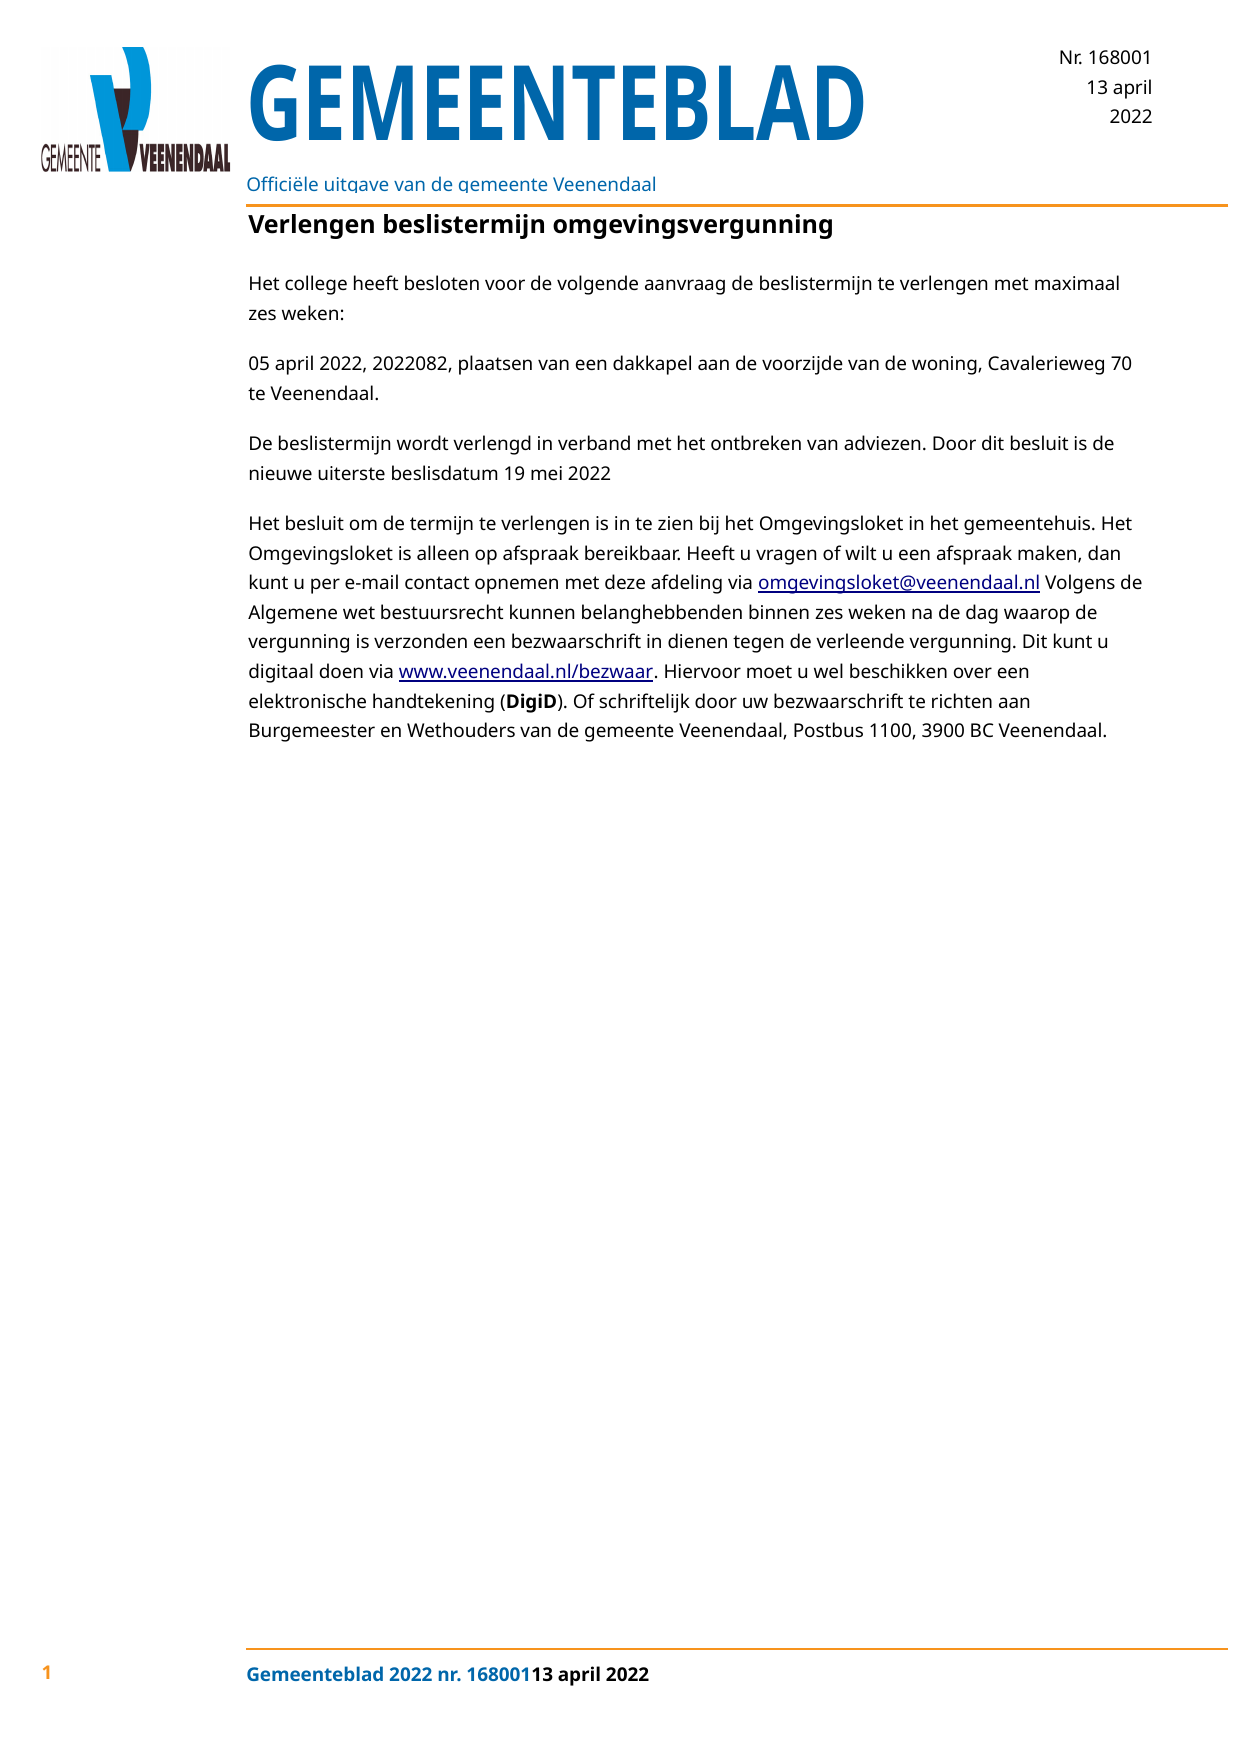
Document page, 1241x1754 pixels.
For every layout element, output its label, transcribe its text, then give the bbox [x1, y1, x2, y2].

picture [123, 47, 231, 172]
text Het college heeft besloten voor de volgende aanvraag de beslistermijn te verlengen met maximaal zes weken: [248, 270, 1152, 326]
text Verlengen beslistermijn omgevingsvergunning [248, 207, 1152, 241]
text Het besluit om de termijn te verlengen is in te zien bij het Omgevingsloket in het gemeentehuis. Het Omgevingsloket is alleen op afspraak bereikbaar. Heeft u vragen of wilt u een afspraak maken, dan kunt u per e-mail contact opnemen met deze afdeling via omgevingsloket@veenendaal.nl Volgens de Algemene wet bestuursrecht kunnen belanghebbenden binnen zes weken na de dag waarop de vergunning is verzonden een bezwaarschrift in dienen tegen de verleende vergunning. Dit kunt u digitaal doen via www.veenendaal.nl/bezwaar. Hiervoor moet u wel beschikken over een elektronische handtekening (DigiD). Of schriftelijk door uw bezwaarschrift te richten aan Burgemeester en Wethouders van de gemeente Veenendaal, Postbus 1100, 3900 BC Veenendaal. [248, 510, 1152, 743]
text 05 april 2022, 2022082, plaatsen van een dakkapel aan de voorzijde van de woning, Cavalerieweg 70 te Veenendaal. [248, 350, 1152, 406]
picture [41, 47, 130, 172]
text De beslistermijn wordt verlengd in verband met het ontbreken van adviezen. Door dit besluit is de nieuwe uiterste beslisdatum 19 mei 2022 [248, 430, 1152, 486]
